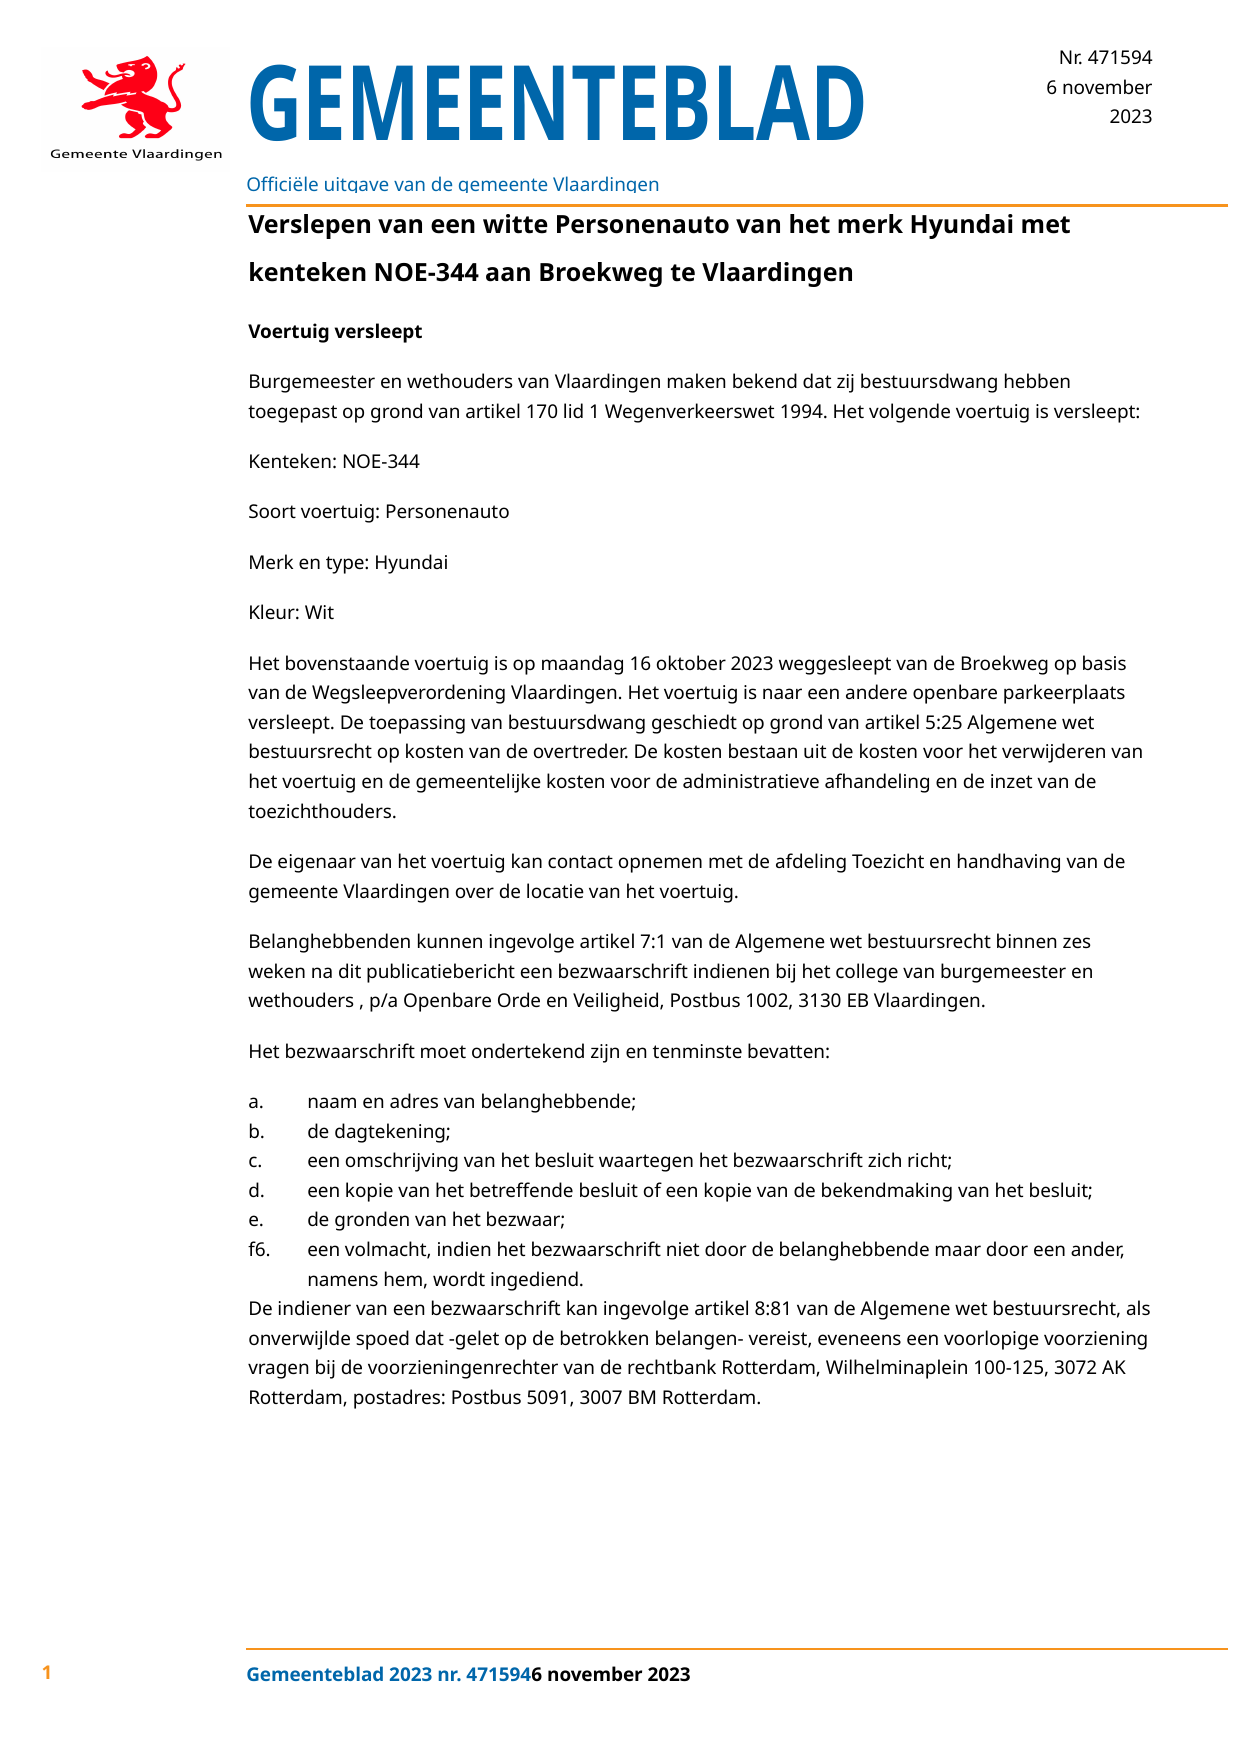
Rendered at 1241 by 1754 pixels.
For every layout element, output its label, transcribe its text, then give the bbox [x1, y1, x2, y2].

list de dagtekening; [248, 1118, 1152, 1144]
text Verslepen van een witte Personenauto van het merk Hyundai met kenteken NOE-344 aan Broekweg te Vlaardingen [248, 207, 1152, 288]
list een kopie van het betreffende besluit of een kopie van de bekendmaking van het besluit; [248, 1177, 1152, 1203]
text Kenteken: NOE-344 [248, 448, 1152, 474]
list naam en adres van belanghebbende; [248, 1088, 1152, 1114]
text Burgemeester en wethouders van Vlaardingen maken bekend dat zij bestuursdwang hebben toegepast op grond van artikel 170 lid 1 Wegenverkeerswet 1994. Het volgende voertuig is versleept: [248, 368, 1152, 424]
picture [41, 47, 231, 172]
text Voertuig versleept [248, 318, 1152, 344]
text Soort voertuig: Personenauto [248, 499, 1152, 524]
text Belanghebbenden kunnen ingevolge artikel 7:1 van de Algemene wet bestuursrecht binnen zes weken na dit publicatiebericht een bezwaarschrift indienen bij het college van burgemeester en wethouders , p/a Openbare Orde en Veiligheid, Postbus 1002, 3130 EB Vlaardingen. [248, 928, 1152, 1013]
text De eigenaar van het voertuig kan contact opnemen met de afdeling Toezicht en handhaving van de gemeente Vlaardingen over de locatie van het voertuig. [248, 848, 1152, 904]
text Merk en type: Hyundai [248, 549, 1152, 575]
list een volmacht, indien het bezwaarschrift niet door de belanghebbende maar door een ander, namens hem, wordt ingediend. [248, 1236, 1152, 1292]
text De indiener van een bezwaarschrift kan ingevolge artikel 8:81 van de Algemene wet bestuursrecht, als onverwijlde spoed dat -gelet op de betrokken belangen- vereist, eveneens een voorlopige voorziening vragen bij de voorzieningenrechter van de rechtbank Rotterdam, Wilhelminaplein 100-125, 3072 AK Rotterdam, postadres: Postbus 5091, 3007 BM Rotterdam. [248, 1295, 1152, 1410]
text Kleur: Wit [248, 599, 1152, 625]
text Het bezwaarschrift moet ondertekend zijn en tenminste bevatten: [248, 1038, 1152, 1064]
list een omschrijving van het besluit waartegen het bezwaarschrift zich richt; [248, 1147, 1152, 1173]
text Het bovenstaande voertuig is op maandag 16 oktober 2023 weggesleept van de Broekweg op basis van de Wegsleepverordening Vlaardingen. Het voertuig is naar een andere openbare parkeerplaats versleept. De toepassing van bestuursdwang geschiedt op grond van artikel 5:25 Algemene wet bestuursrecht op kosten van de overtreder. De kosten bestaan uit de kosten voor het verwijderen van het voertuig en de gemeentelijke kosten voor de administratieve afhandeling en de inzet van de toezichthouders. [248, 650, 1152, 824]
list de gronden van het bezwaar; [248, 1207, 1152, 1232]
